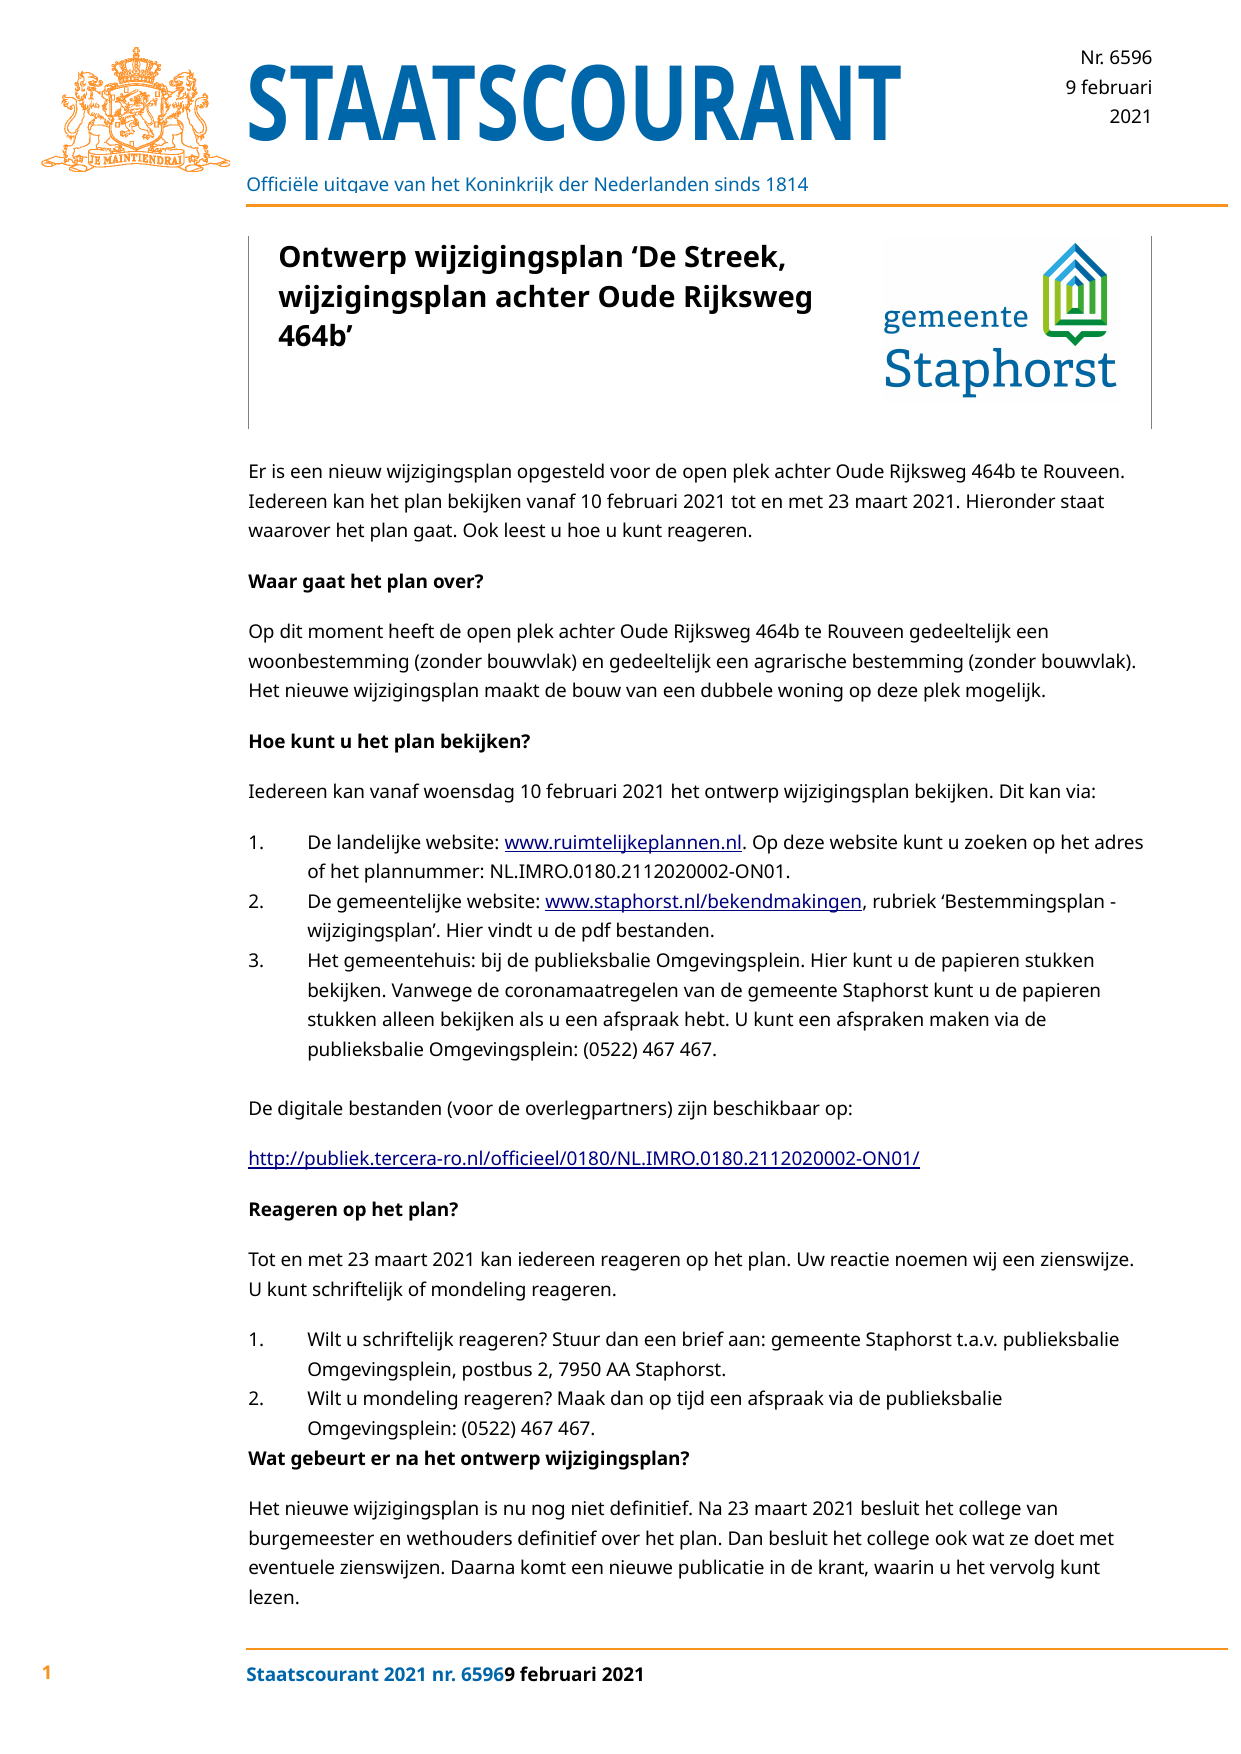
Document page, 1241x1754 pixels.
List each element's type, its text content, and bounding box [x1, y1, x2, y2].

list Wilt u mondeling reageren? Maak dan op tijd een afspraak via de publieksbalie Omgevingsplein: (0522) 467 467. [248, 1386, 1152, 1441]
picture [41, 47, 231, 172]
text Waar gaat het plan over? [248, 568, 1152, 594]
text Het nieuwe wijzigingsplan is nu nog niet definitief. Na 23 maart 2021 besluit het college van burgemeester en wethouders definitief over het plan. Dan besluit het college ook wat ze doet met eventuele zienswijzen. Daarna komt een nieuwe publicatie in de krant, waarin u het vervolg kunt lezen. [248, 1495, 1152, 1610]
text http://publiek.tercera-ro.nl/officieel/0180/NL.IMRO.0180.2112020002-ON01/ [248, 1146, 1152, 1171]
text Reageren op het plan? [248, 1196, 1152, 1222]
text Hoe kunt u het plan bekijken? [248, 728, 1152, 754]
text Wat gebeurt er na het ontwerp wijzigingsplan? [248, 1445, 1152, 1471]
text De digitale bestanden (voor de overlegpartners) zijn beschikbaar op: [248, 1095, 1152, 1121]
list Wilt u schriftelijk reageren? Stuur dan een brief aan: gemeente Staphorst t.a.v. publieksbalie Omgevingsplein, postbus 2, 7950 AA Staphorst. [248, 1326, 1152, 1382]
text Tot en met 23 maart 2021 kan iedereen reageren op het plan. Uw reactie noemen wij een zienswijze. U kunt schriftelijk of mondeling reageren. [248, 1246, 1152, 1302]
text Iedereen kan vanaf woensdag 10 februari 2021 het ontwerp wijzigingsplan bekijken. Dit kan via: [248, 778, 1152, 804]
text Op dit moment heeft de open plek achter Oude Rijksweg 464b te Rouveen gedeeltelijk een woonbestemming (zonder bouwvlak) en gedeeltelijk een agrarische bestemming (zonder bouwvlak). Het nieuwe wijzigingsplan maakt de bouw van een dubbele woning op deze plek mogelijk. [248, 618, 1152, 703]
table_header [850, 236, 1151, 429]
picture [882, 236, 1119, 404]
list De landelijke website: www.ruimtelijkeplannen.nl. Op deze website kunt u zoeken op het adres of het plannummer: NL.IMRO.0180.2112020002-ON01. [248, 829, 1152, 884]
list De gemeentelijke website: www.staphorst.nl/bekendmakingen, rubriek ‘Bestemmingsplan - wijzigingsplan’. Hier vindt u de pdf bestanden. [248, 888, 1152, 943]
list Het gemeentehuis: bij de publieksbalie Omgevingsplein. Hier kunt u de papieren stukken bekijken. Vanwege de coronamaatregelen van de gemeente Staphorst kunt u de papieren stukken alleen bekijken als u een afspraak hebt. U kunt een afspraken maken via de publieksbalie Omgevingsplein: (0522) 467 467. [248, 947, 1152, 1062]
text Er is een nieuw wijzigingsplan opgesteld voor de open plek achter Oude Rijksweg 464b te Rouveen. Iedereen kan het plan bekijken vanaf 10 februari 2021 tot en met 23 maart 2021. Hieronder staat waarover het plan gaat. Ook leest u hoe u kunt reageren. [248, 458, 1152, 543]
table_header Ontwerp wijzigingsplan ‘De Streek, wijzigingsplan achter Oude Rijksweg 464b’ [249, 236, 850, 429]
